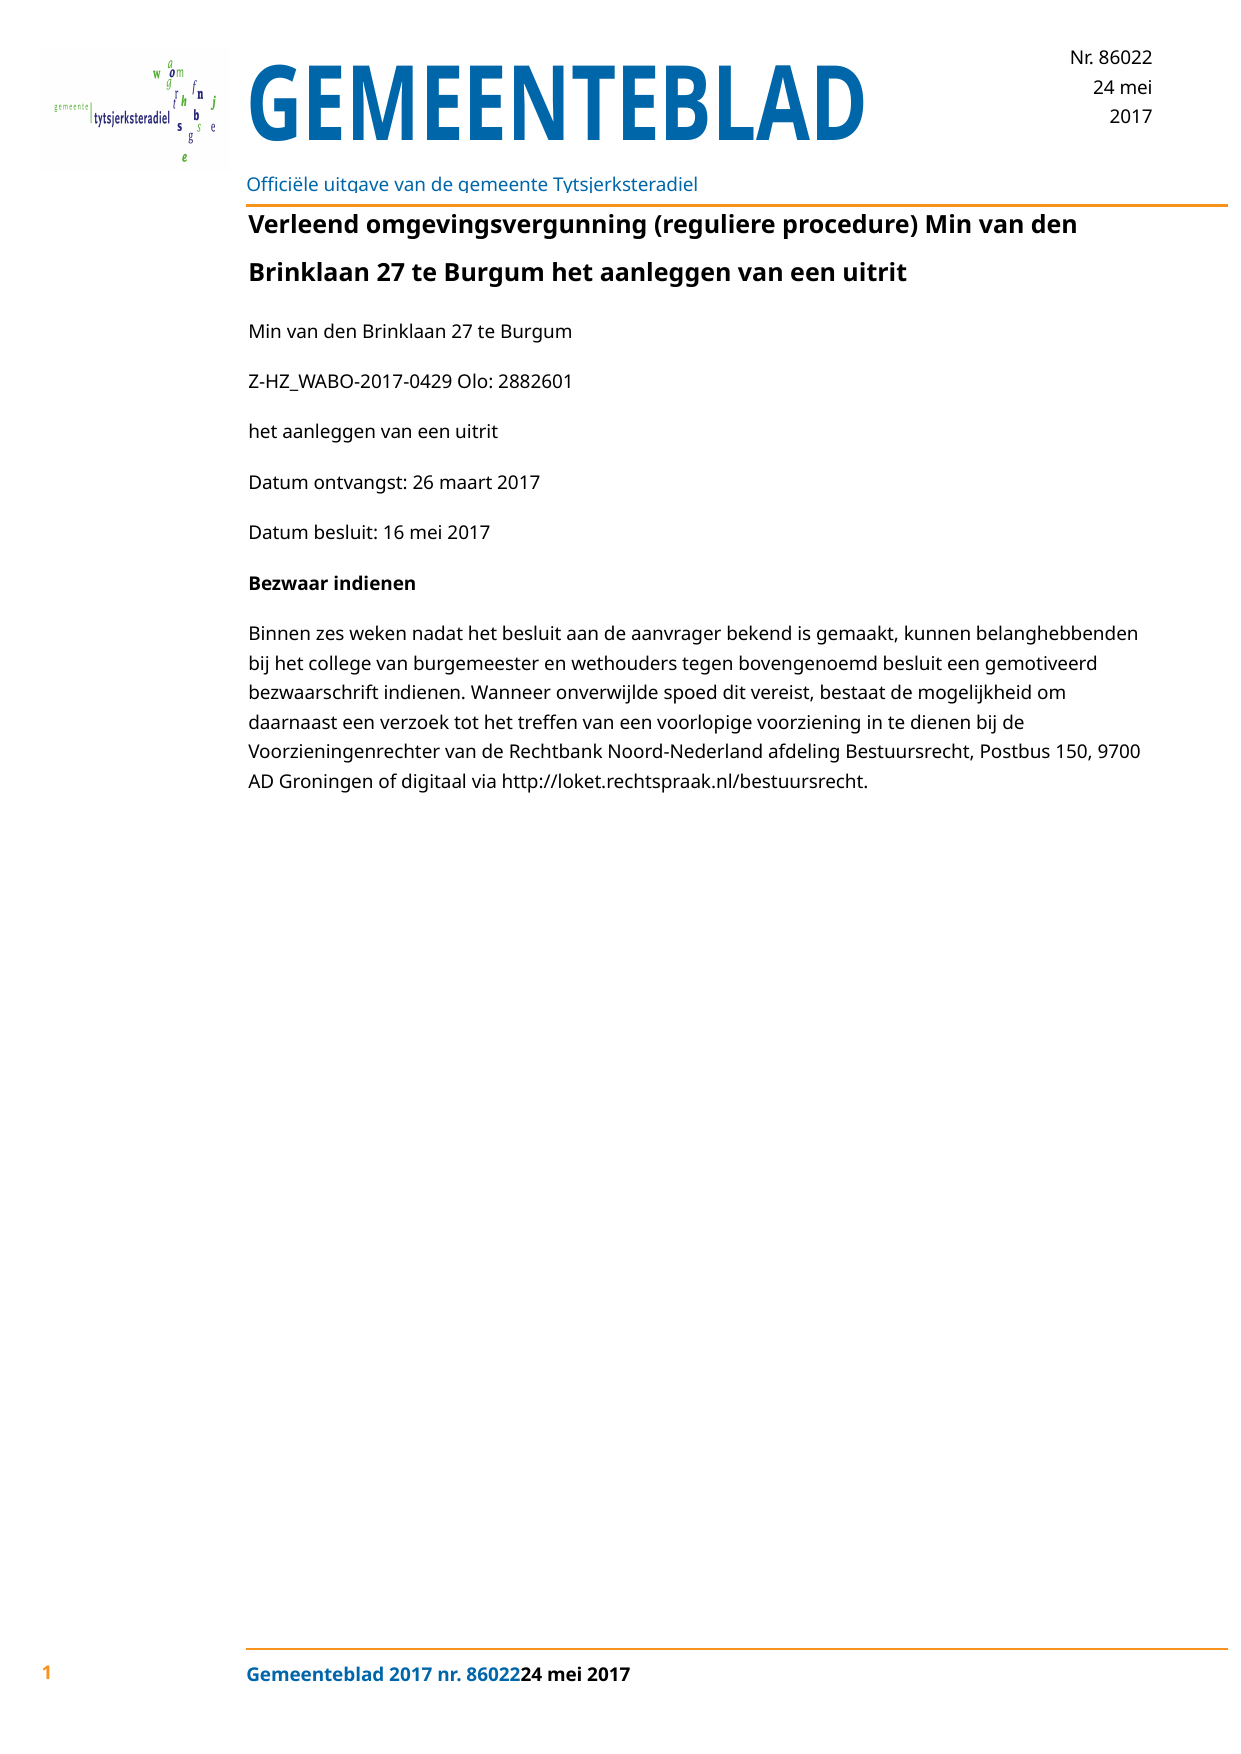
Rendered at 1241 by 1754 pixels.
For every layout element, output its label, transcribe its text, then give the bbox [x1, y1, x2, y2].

text Datum ontvangst: 26 maart 2017 [248, 469, 1152, 495]
text Datum besluit: 16 mei 2017 [248, 519, 1152, 545]
picture [41, 47, 231, 172]
text het aanleggen van een uitrit [248, 419, 1152, 444]
text Bezwaar indienen [248, 570, 1152, 596]
text Verleend omgevingsvergunning (reguliere procedure) Min van den Brinklaan 27 te Burgum het aanleggen van een uitrit [248, 207, 1152, 288]
text Binnen zes weken nadat het besluit aan de aanvrager bekend is gemaakt, kunnen belanghebbenden bij het college van burgemeester en wethouders tegen bovengenoemd besluit een gemotiveerd bezwaarschrift indienen. Wanneer onverwijlde spoed dit vereist, bestaat de mogelijkheid om daarnaast een verzoek tot het treffen van een voorlopige voorziening in te dienen bij de Voorzieningenrechter van de Rechtbank Noord-Nederland afdeling Bestuursrecht, Postbus 150, 9700 AD Groningen of digitaal via http://loket.rechtspraak.nl/bestuursrecht. [248, 620, 1152, 794]
text Z-HZ_WABO-2017-0429 Olo: 2882601 [248, 368, 1152, 394]
text Min van den Brinklaan 27 te Burgum [248, 318, 1152, 344]
